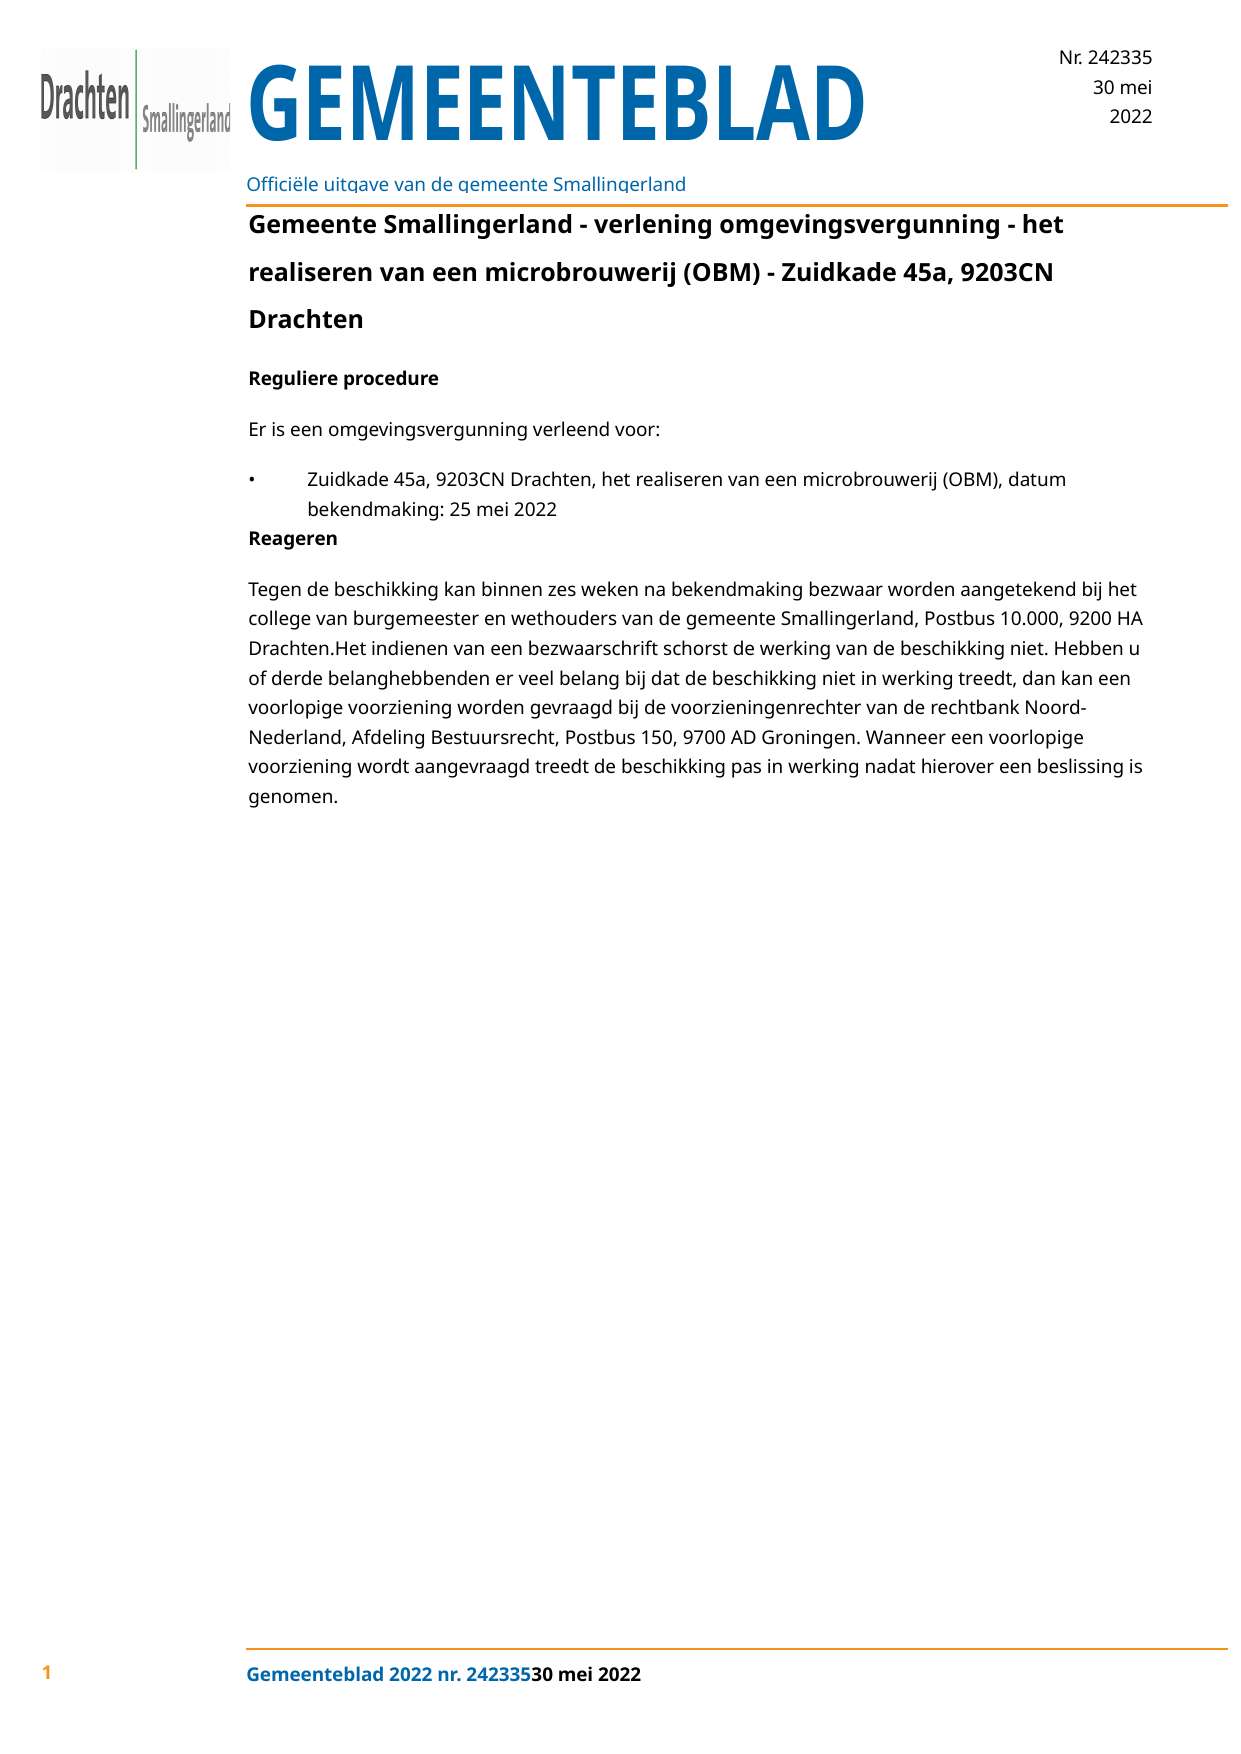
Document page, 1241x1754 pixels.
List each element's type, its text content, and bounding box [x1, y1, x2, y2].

text Er is een omgevingsvergunning verleend voor: [248, 416, 1152, 442]
text Reguliere procedure [248, 366, 1152, 391]
picture [41, 47, 231, 172]
text Reageren [248, 526, 1152, 551]
list Zuidkade 45a, 9203CN Drachten, het realiseren van een microbrouwerij (OBM), datum bekendmaking: 25 mei 2022 [248, 466, 1152, 522]
text Tegen de beschikking kan binnen zes weken na bekendmaking bezwaar worden aangetekend bij het college van burgemeester en wethouders van de gemeente Smallingerland, Postbus 10.000, 9200 HA Drachten.Het indienen van een bezwaarschrift schorst de werking van de beschikking niet. Hebben u of derde belanghebbenden er veel belang bij dat de beschikking niet in werking treedt, dan kan een voorlopige voorziening worden gevraagd bij de voorzieningenrechter van de rechtbank Noord-Nederland, Afdeling Bestuursrecht, Postbus 150, 9700 AD Groningen. Wanneer een voorlopige voorziening wordt aangevraagd treedt de beschikking pas in werking nadat hierover een beslissing is genomen. [248, 576, 1152, 809]
text Gemeente Smallingerland - verlening omgevingsvergunning - het realiseren van een microbrouwerij (OBM) - Zuidkade 45a, 9203CN Drachten [248, 207, 1152, 336]
